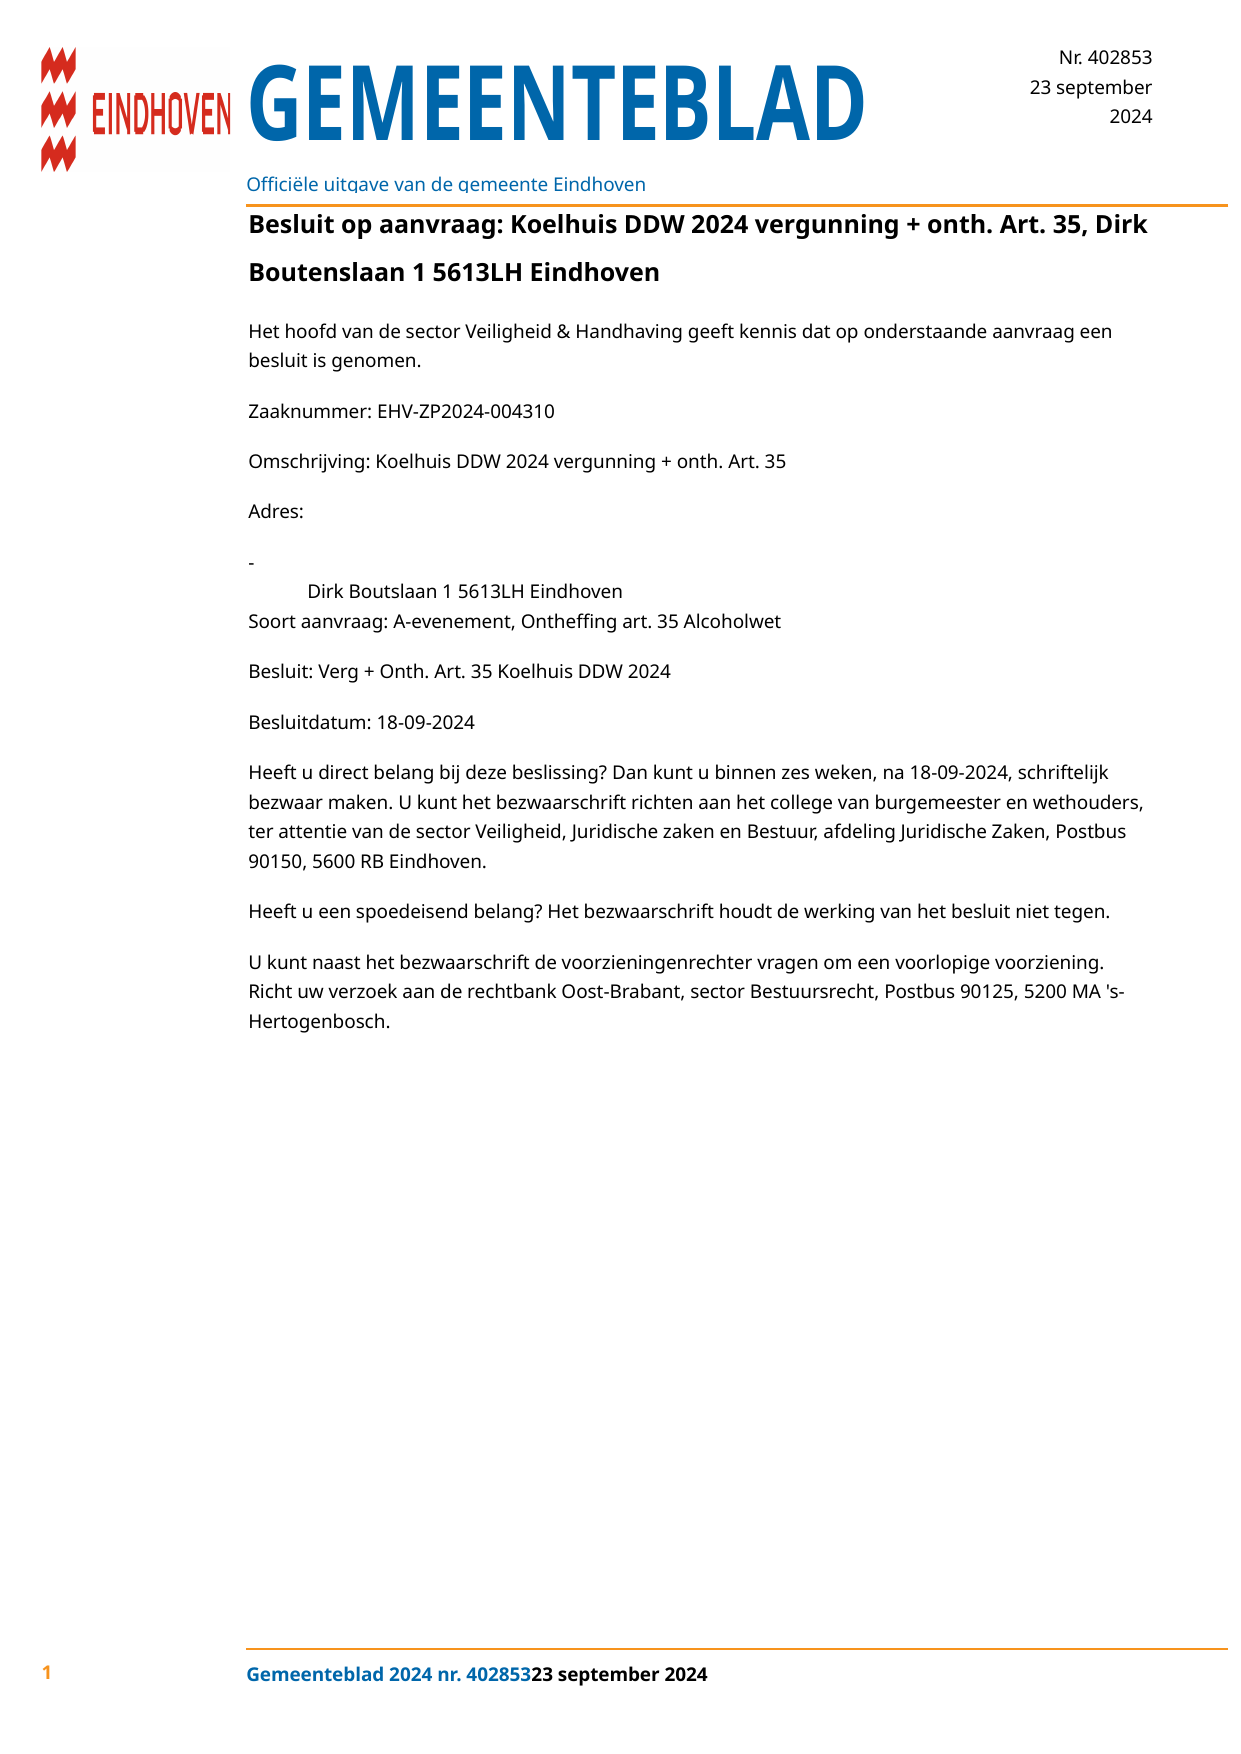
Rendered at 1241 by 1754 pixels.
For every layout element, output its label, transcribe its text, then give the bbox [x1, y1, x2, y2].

text Het hoofd van de sector Veiligheid & Handhaving geeft kennis dat op onderstaande aanvraag een besluit is genomen. [248, 318, 1152, 373]
text Zaaknummer: EHV-ZP2024-004310 [248, 398, 1152, 424]
text U kunt naast het bezwaarschrift de voorzieningenrechter vragen om een voorlopige voorziening. Richt uw verzoek aan de rechtbank Oost-Brabant, sector Bestuursrecht, Postbus 90125, 5200 MA 's-Hertogenbosch. [248, 949, 1152, 1034]
text Soort aanvraag: A-evenement, Ontheffing art. 35 Alcoholwet [248, 608, 1152, 634]
text Heeft u een spoedeisend belang? Het bezwaarschrift houdt de werking van het besluit niet tegen. [248, 899, 1152, 924]
picture [41, 47, 231, 172]
text Adres: [248, 499, 1152, 524]
text Besluitdatum: 18-09-2024 [248, 709, 1152, 735]
list Dirk Boutslaan 1 5613LH Eindhoven [248, 579, 1152, 604]
text Besluit op aanvraag: Koelhuis DDW 2024 vergunning + onth. Art. 35, Dirk Boutenslaan 1 5613LH Eindhoven [248, 207, 1152, 288]
text Heeft u direct belang bij deze beslissing? Dan kunt u binnen zes weken, na 18-09-2024, schriftelijk bezwaar maken. U kunt het bezwaarschrift richten aan het college van burgemeester en wethouders, ter attentie van de sector Veiligheid, Juridische zaken en Bestuur, afdeling Juridische Zaken, Postbus 90150, 5600 RB Eindhoven. [248, 759, 1152, 874]
text Omschrijving: Koelhuis DDW 2024 vergunning + onth. Art. 35 [248, 448, 1152, 474]
text Besluit: Verg + Onth. Art. 35 Koelhuis DDW 2024 [248, 659, 1152, 684]
